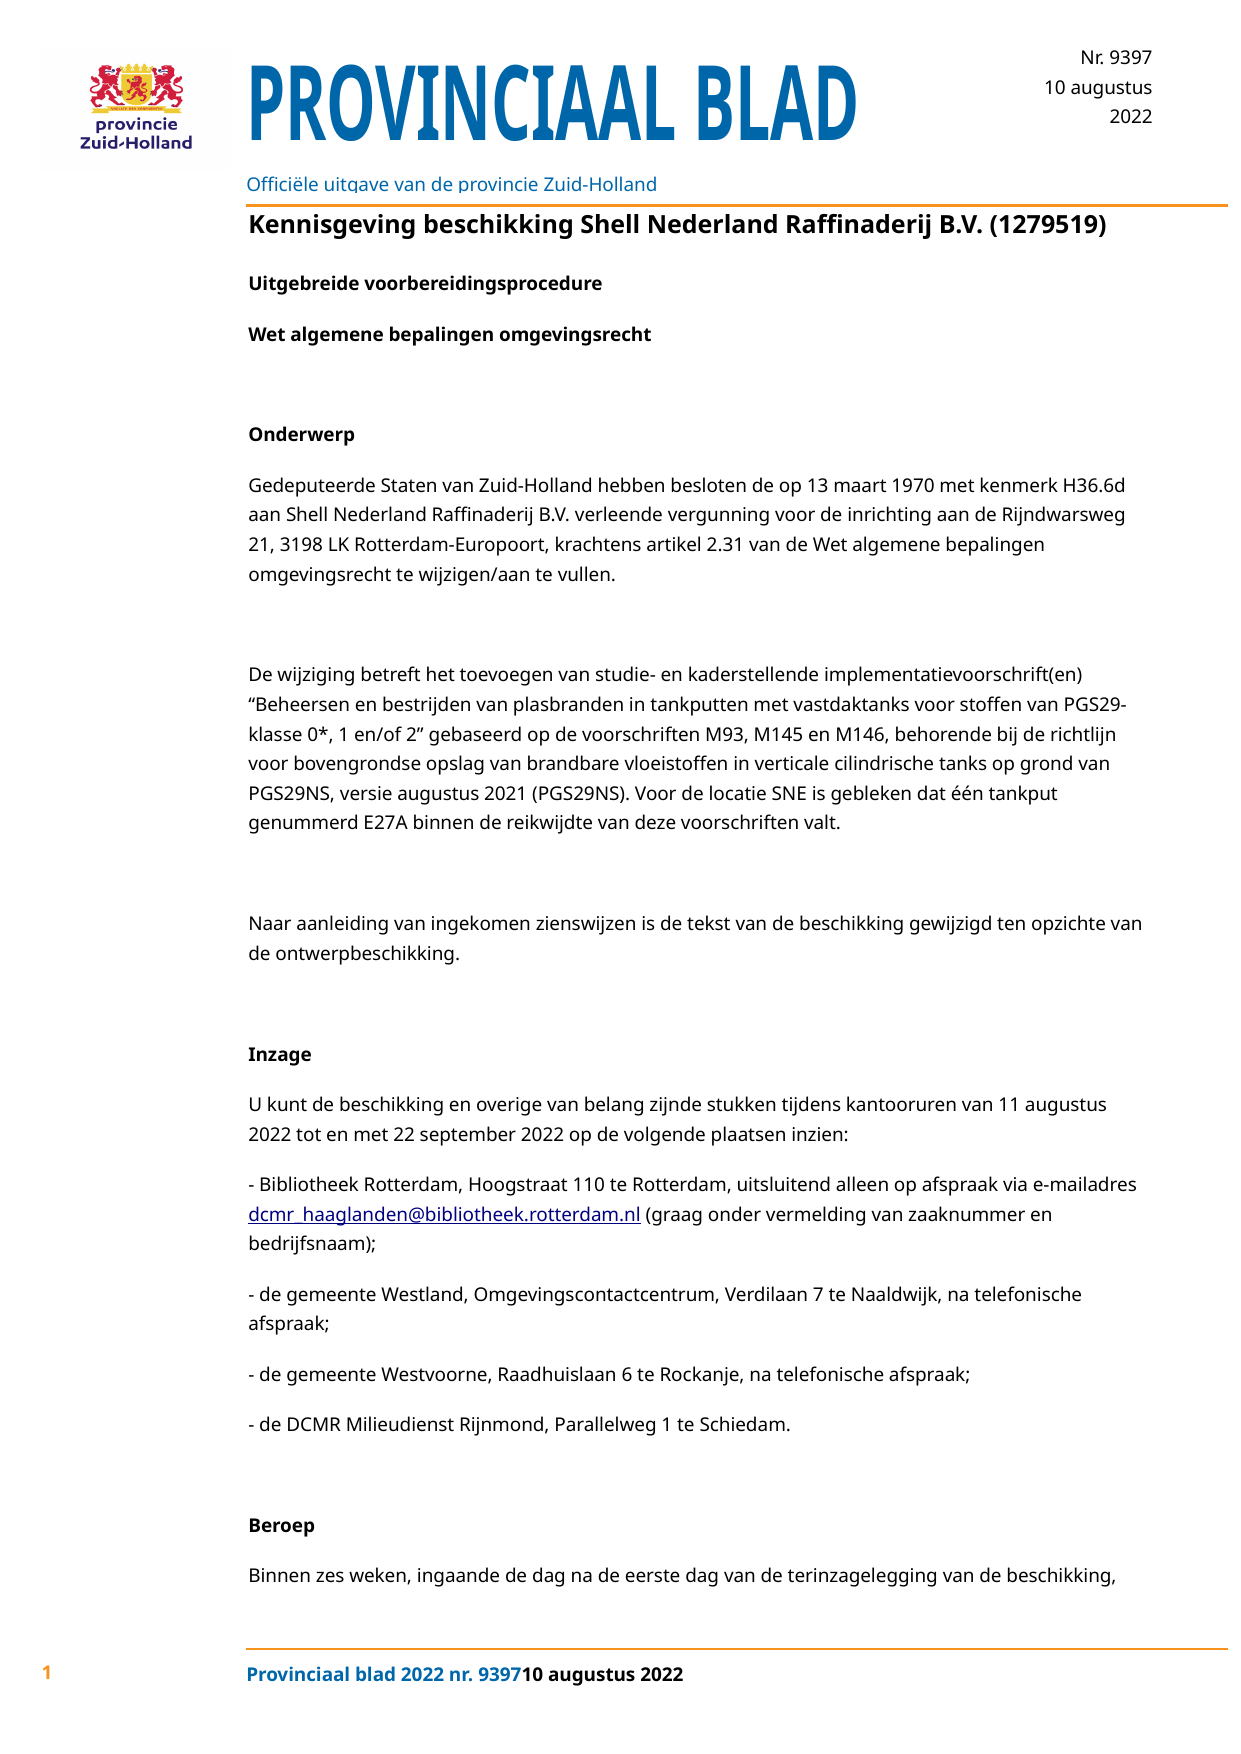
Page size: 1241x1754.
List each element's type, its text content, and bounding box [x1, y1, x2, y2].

text Onderwerp [248, 422, 1152, 447]
text - de DCMR Milieudienst Rijnmond, Parallelweg 1 te Schiedam. [248, 1411, 1152, 1437]
text Binnen zes weken, ingaande de dag na de eerste dag van de terinzagelegging van de beschikking, [248, 1562, 1152, 1588]
text - de gemeente Westvoorne, Raadhuislaan 6 te Rockanje, na telefonische afspraak; [248, 1361, 1152, 1386]
text Gedeputeerde Staten van Zuid-Holland hebben besloten de op 13 maart 1970 met kenmerk H36.6d aan Shell Nederland Raffinaderij B.V. verleende vergunning voor de inrichting aan de Rijndwarsweg 21, 3198 LK Rotterdam-Europoort, krachtens artikel 2.31 van de Wet algemene bepalingen omgevingsrecht te wijzigen/aan te vullen. [248, 472, 1152, 586]
text Kennisgeving beschikking Shell Nederland Raffinaderij B.V. (1279519) [248, 207, 1152, 241]
text Inzage [248, 1041, 1152, 1066]
text - Bibliotheek Rotterdam, Hoogstraat 110 te Rotterdam, uitsluitend alleen op afspraak via e-mailadres dcmr_haaglanden@bibliotheek.rotterdam.nl (graag onder vermelding van zaaknummer en bedrijfsnaam); [248, 1171, 1152, 1256]
text Uitgebreide voorbereidingsprocedure [248, 270, 1152, 296]
text - de gemeente Westland, Omgevingscontactcentrum, Verdilaan 7 te Naaldwijk, na telefonische afspraak; [248, 1281, 1152, 1336]
text Wet algemene bepalingen omgevingsrecht [248, 321, 1152, 346]
text Naar aanleiding van ingekomen zienswijzen is de tekst van de beschikking gewijzigd ten opzichte van de ontwerpbeschikking. [248, 910, 1152, 966]
text Beroep [248, 1512, 1152, 1538]
text De wijziging betreft het toevoegen van studie- en kaderstellende implementatievoorschrift(en) “Beheersen en bestrijden van plasbranden in tankputten met vastdaktanks voor stoffen van PGS29-klasse 0*, 1 en/of 2” gebaseerd op de voorschriften M93, M145 en M146, behorende bij de richtlijn voor bovengrondse opslag van brandbare vloeistoffen in verticale cilindrische tanks op grond van PGS29NS, versie augustus 2021 (PGS29NS). Voor de locatie SNE is gebleken dat één tankput genummerd E27A binnen de reikwijdte van deze voorschriften valt. [248, 662, 1152, 835]
text U kunt de beschikking en overige van belang zijnde stukken tijdens kantooruren van 11 augustus 2022 tot en met 22 september 2022 op de volgende plaatsen inzien: [248, 1091, 1152, 1146]
picture [41, 47, 231, 172]
